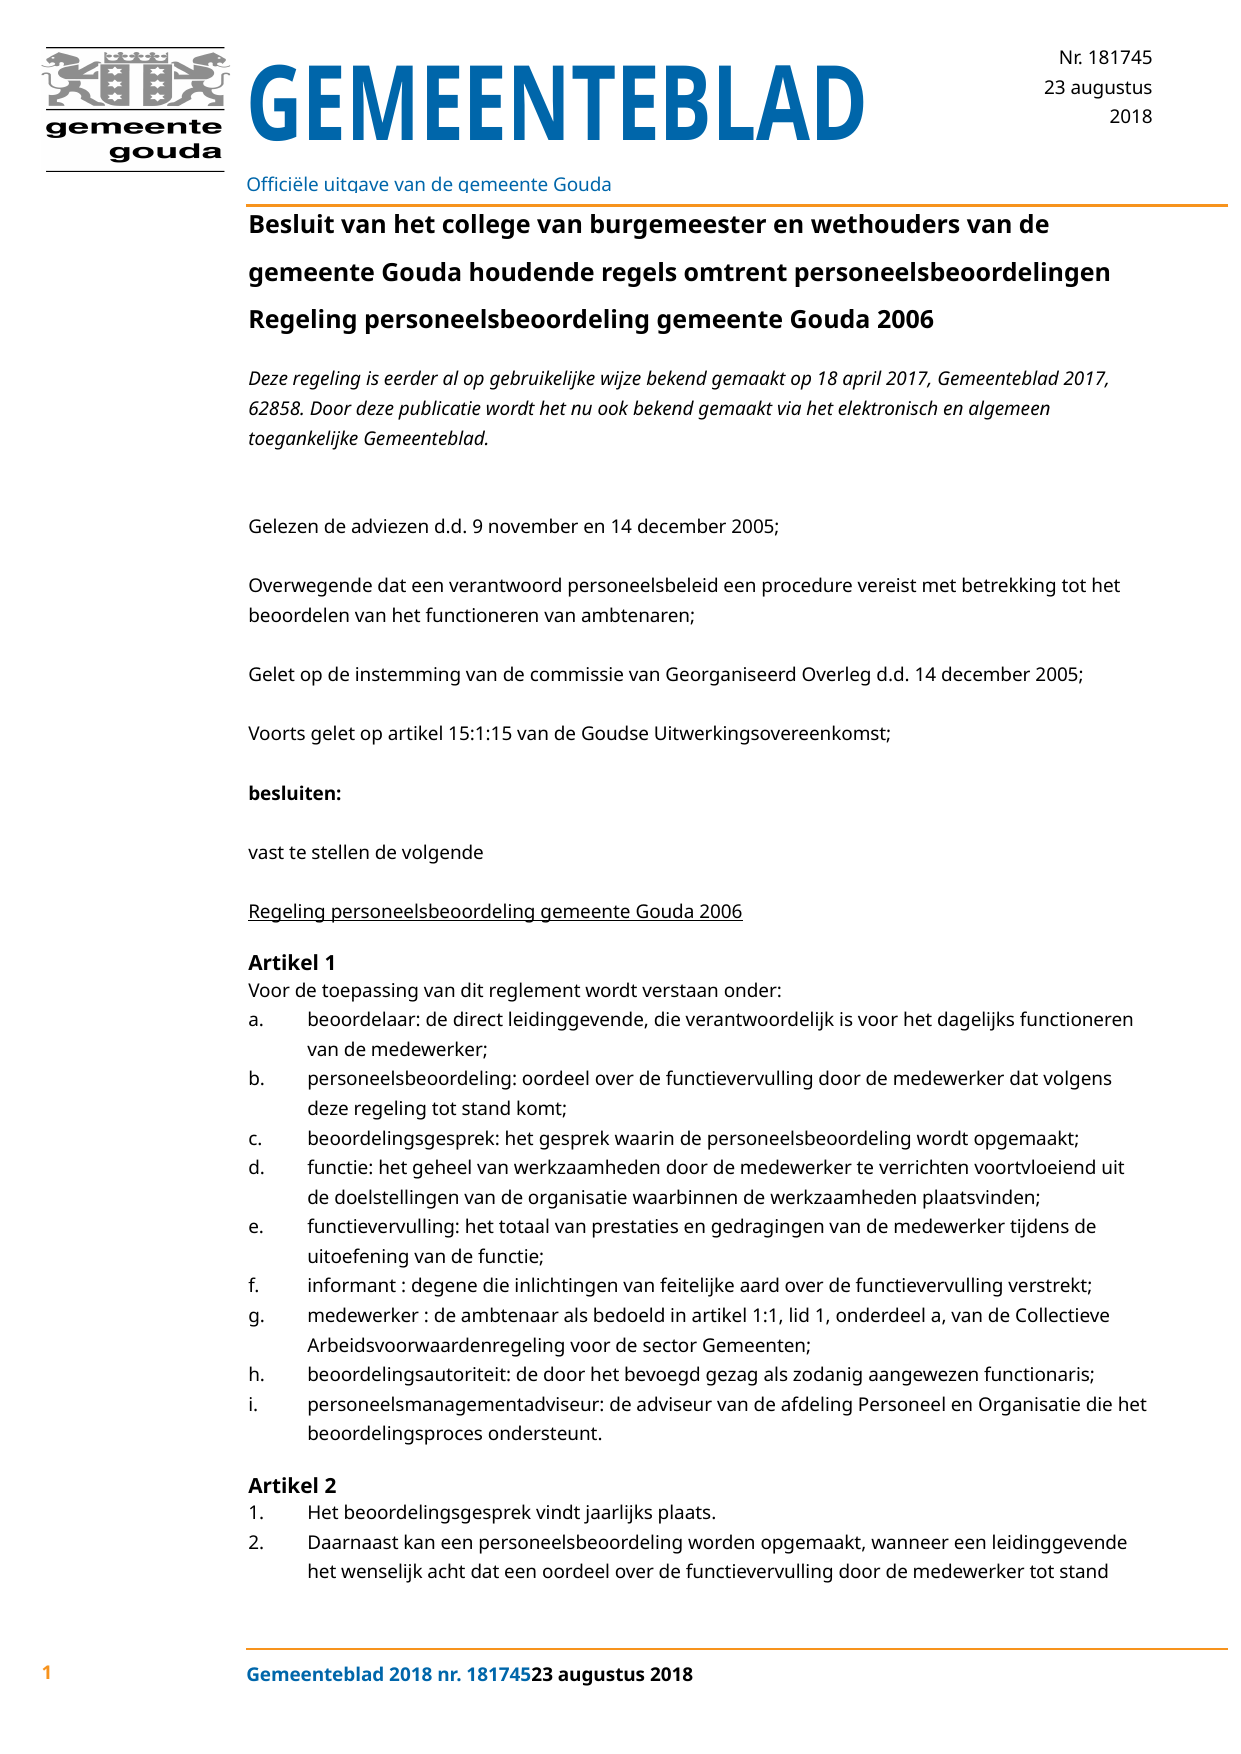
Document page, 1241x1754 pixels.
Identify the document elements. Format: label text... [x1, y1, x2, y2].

list Het beoordelingsgesprek vindt jaarlijks plaats. [248, 1499, 1152, 1525]
list functievervulling: het totaal van prestaties en gedragingen van de medewerker tijdens de uitoefening van de functie; [248, 1213, 1152, 1269]
list personeelsmanagementadviseur: de adviseur van de afdeling Personeel en Organisatie die het beoordelingsproces ondersteunt. [248, 1391, 1152, 1446]
text Voor de toepassing van dit reglement wordt verstaan onder: [248, 977, 1152, 1003]
text Gelet op de instemming van de commissie van Georganiseerd Overleg d.d. 14 december 2005; [248, 661, 1152, 687]
text Regeling personeelsbeoordeling gemeente Gouda 2006 [248, 898, 1152, 924]
list personeelsbeoordeling: oordeel over de functievervulling door de medewerker dat volgens deze regeling tot stand komt; [248, 1066, 1152, 1121]
text Overwegende dat een verantwoord personeelsbeleid een procedure vereist met betrekking tot het beoordelen van het functioneren van ambtenaren; [248, 573, 1152, 628]
text Artikel 1 [248, 948, 1152, 977]
list functie: het geheel van werkzaamheden door de medewerker te verrichten voortvloeiend uit de doelstellingen van de organisatie waarbinnen de werkzaamheden plaatsvinden; [248, 1154, 1152, 1210]
text Artikel 2 [248, 1471, 1152, 1499]
text vast te stellen de volgende [248, 839, 1152, 864]
list Daarnaast kan een personeelsbeoordeling worden opgemaakt, wanneer een leidinggevende het wenselijk acht dat een oordeel over de functievervulling door de medewerker tot stand [248, 1529, 1152, 1584]
text Gelezen de adviezen d.d. 9 november en 14 december 2005; [248, 513, 1152, 539]
list beoordelaar: de direct leidinggevende, die verantwoordelijk is voor het dagelijks functioneren van de medewerker; [248, 1006, 1152, 1062]
list informant : degene die inlichtingen van feitelijke aard over de functievervulling verstrekt; [248, 1273, 1152, 1298]
text Voorts gelet op artikel 15:1:15 van de Goudse Uitwerkingsovereenkomst; [248, 721, 1152, 746]
text Besluit van het college van burgemeester en wethouders van de gemeente Gouda houdende regels omtrent personeelsbeoordelingen Regeling personeelsbeoordeling gemeente Gouda 2006 [248, 207, 1152, 336]
list beoordelingsgesprek: het gesprek waarin de personeelsbeoordeling wordt opgemaakt; [248, 1125, 1152, 1151]
text Deze regeling is eerder al op gebruikelijke wijze bekend gemaakt op 18 april 2017, Gemeenteblad 2017, 62858. Door deze publicatie wordt het nu ook bekend gemaakt via het elektronisch en algemeen toegankelijke Gemeenteblad. [248, 366, 1152, 450]
picture [41, 47, 231, 172]
list medewerker : de ambtenaar als bedoeld in artikel 1:1, lid 1, onderdeel a, van de Collectieve Arbeidsvoorwaardenregeling voor de sector Gemeenten; [248, 1302, 1152, 1358]
list beoordelingsautoriteit: de door het bevoegd gezag als zodanig aangewezen functionaris; [248, 1361, 1152, 1387]
text besluiten: [248, 780, 1152, 805]
